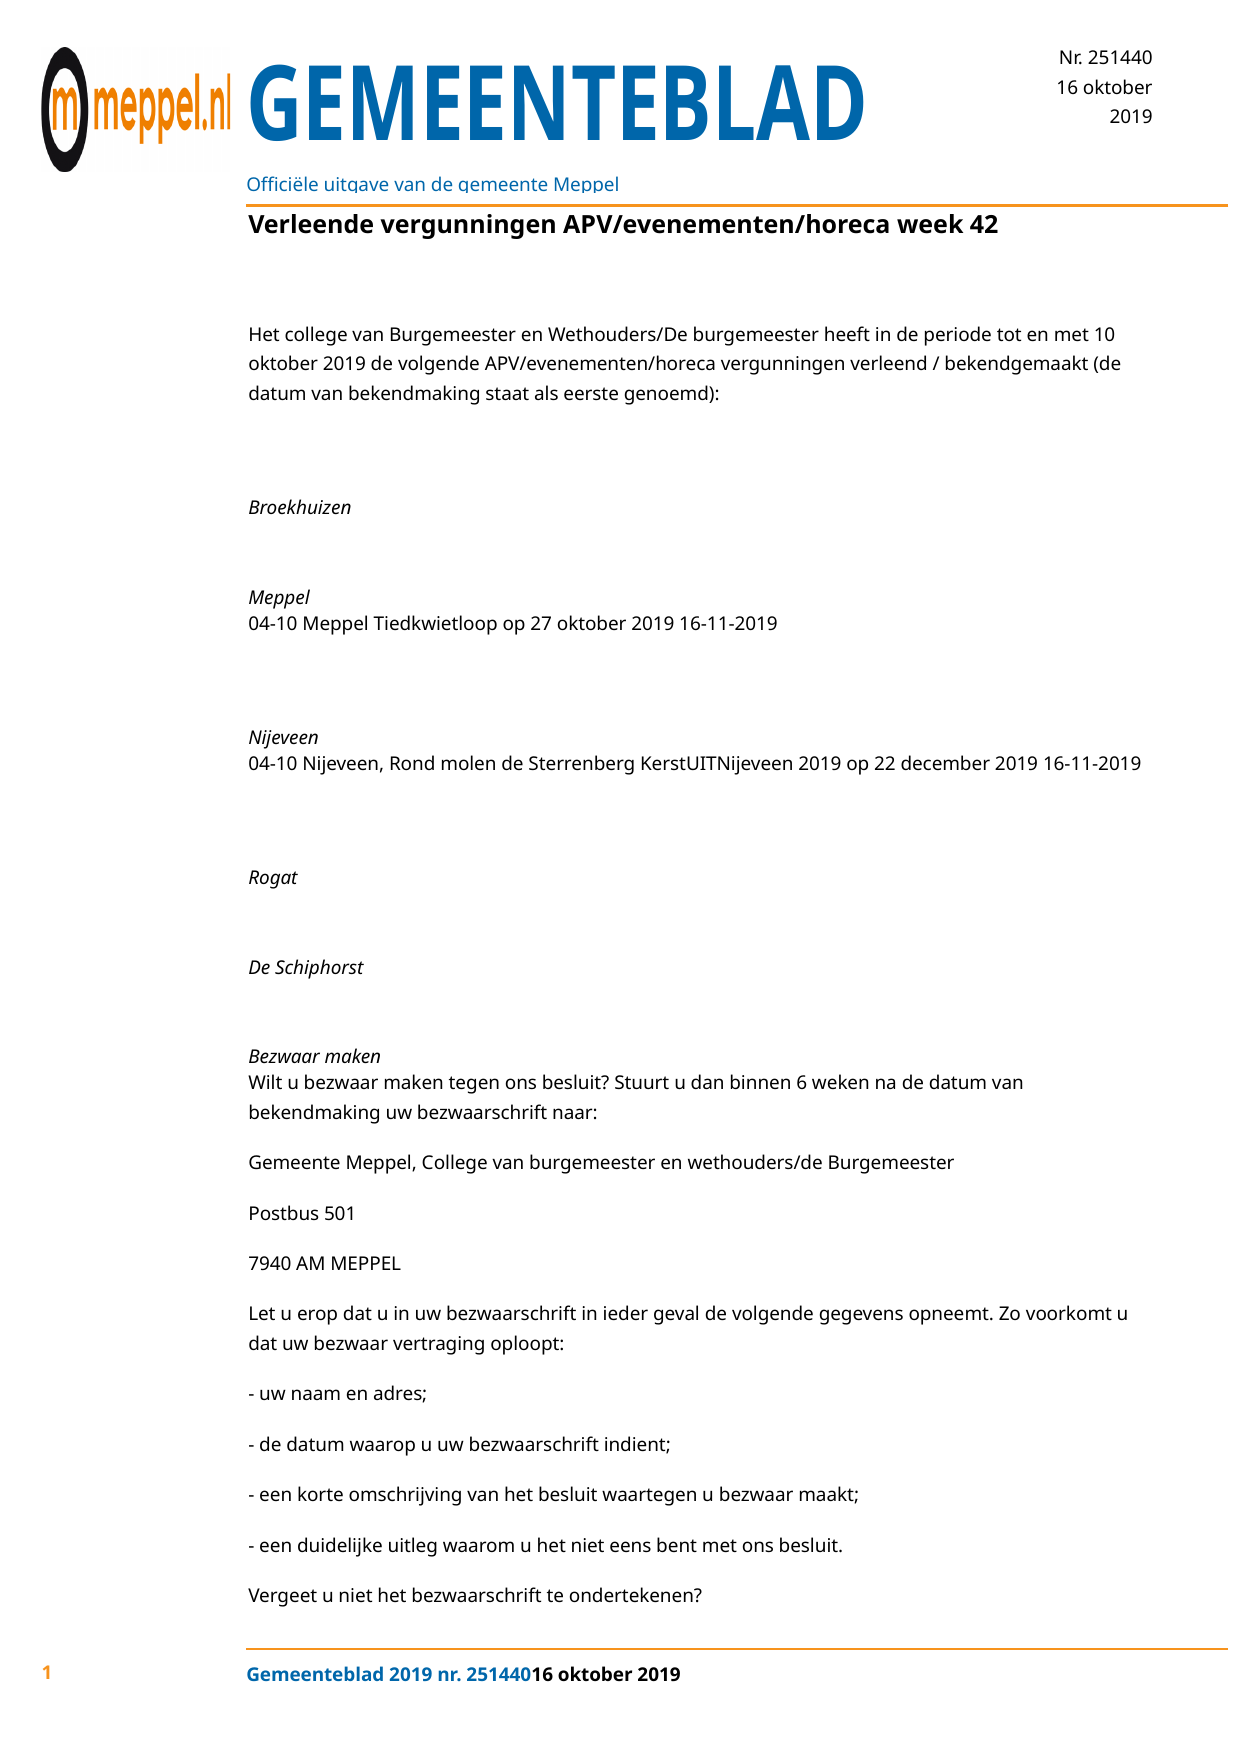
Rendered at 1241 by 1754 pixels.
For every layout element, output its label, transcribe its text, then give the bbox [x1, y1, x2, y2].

picture [41, 47, 231, 172]
text Gemeente Meppel, College van burgemeester en wethouders/de Burgemeester [248, 1149, 1152, 1175]
text Broekhuizen [248, 494, 1152, 520]
text 7940 AM MEPPEL [248, 1250, 1152, 1276]
text - een korte omschrijving van het besluit waartegen u bezwaar maakt; [248, 1481, 1152, 1507]
text Postbus 501 [248, 1200, 1152, 1225]
text Vergeet u niet het bezwaarschrift te ondertekenen? [248, 1582, 1152, 1608]
text Verleende vergunningen APV/evenementen/horeca week 42 [248, 207, 1152, 241]
text 04-10 Meppel Tiedkwietloop op 27 oktober 2019 16-11-2019 [248, 610, 1152, 635]
text Rogat [248, 864, 1152, 890]
text - de datum waarop u uw bezwaarschrift indient; [248, 1431, 1152, 1457]
text - een duidelijke uitleg waarom u het niet eens bent met ons besluit. [248, 1532, 1152, 1557]
text Het college van Burgemeester en Wethouders/De burgemeester heeft in de periode tot en met 10 oktober 2019 de volgende APV/evenementen/horeca vergunningen verleend / bekendgemaakt (de datum van bekendmaking staat als eerste genoemd): [248, 321, 1152, 406]
text Meppel [248, 584, 1152, 610]
text Bezwaar maken [248, 1043, 1152, 1069]
text Let u erop dat u in uw bezwaarschrift in ieder geval de volgende gegevens opneemt. Zo voorkomt u dat uw bezwaar vertraging oploopt: [248, 1301, 1152, 1356]
text Wilt u bezwaar maken tegen ons besluit? Stuurt u dan binnen 6 weken na de datum van bekendmaking uw bezwaarschrift naar: [248, 1069, 1152, 1124]
text 04-10 Nijeveen, Rond molen de Sterrenberg KerstUITNijeveen 2019 op 22 december 2019 16-11-2019 [248, 750, 1152, 776]
text De Schiphorst [248, 954, 1152, 979]
text Nijeveen [248, 724, 1152, 750]
text - uw naam en adres; [248, 1381, 1152, 1406]
